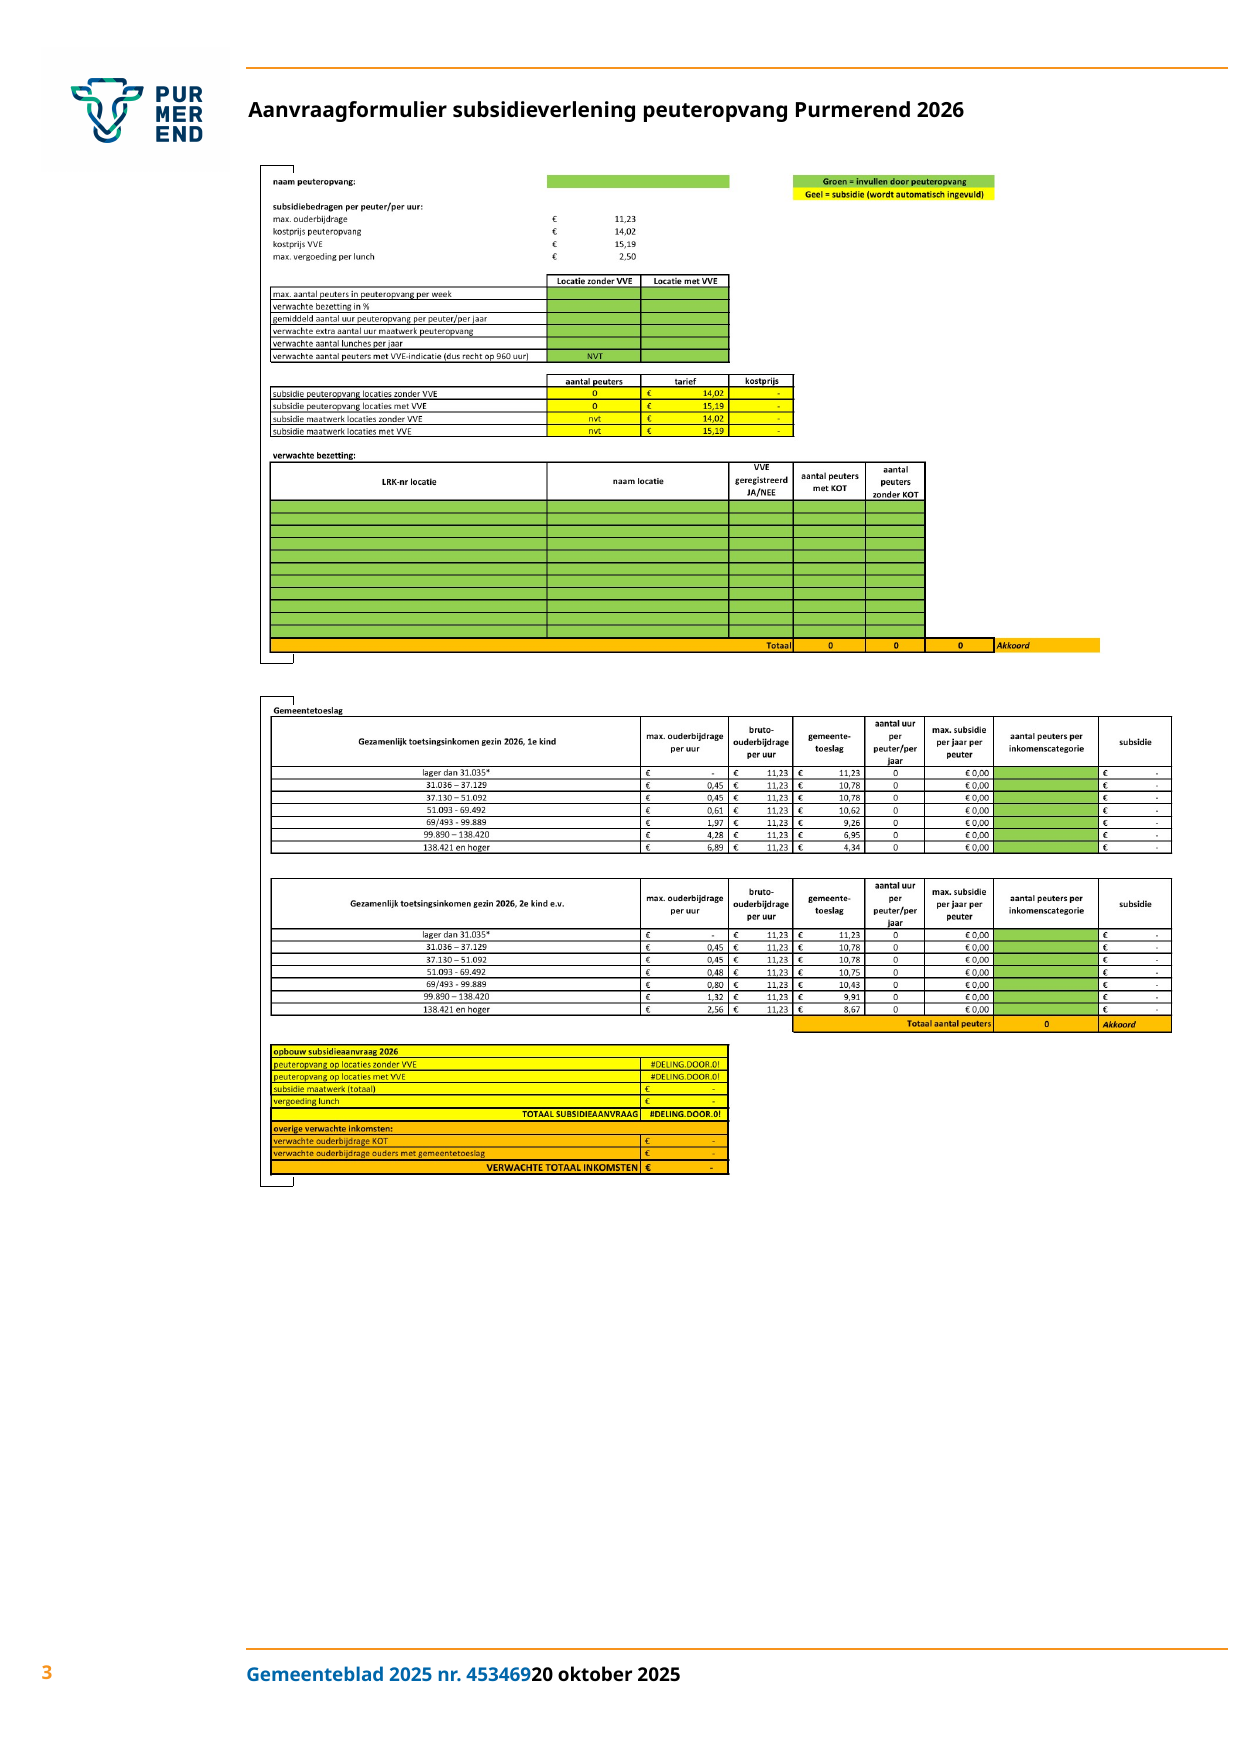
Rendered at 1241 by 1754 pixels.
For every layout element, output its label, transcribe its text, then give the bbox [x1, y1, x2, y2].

picture [41, 47, 231, 172]
text Aanvraagformulier subsidieverlening peuteropvang Purmerend 2026 [248, 95, 1152, 123]
picture [268, 173, 1173, 654]
picture [268, 705, 1173, 1177]
